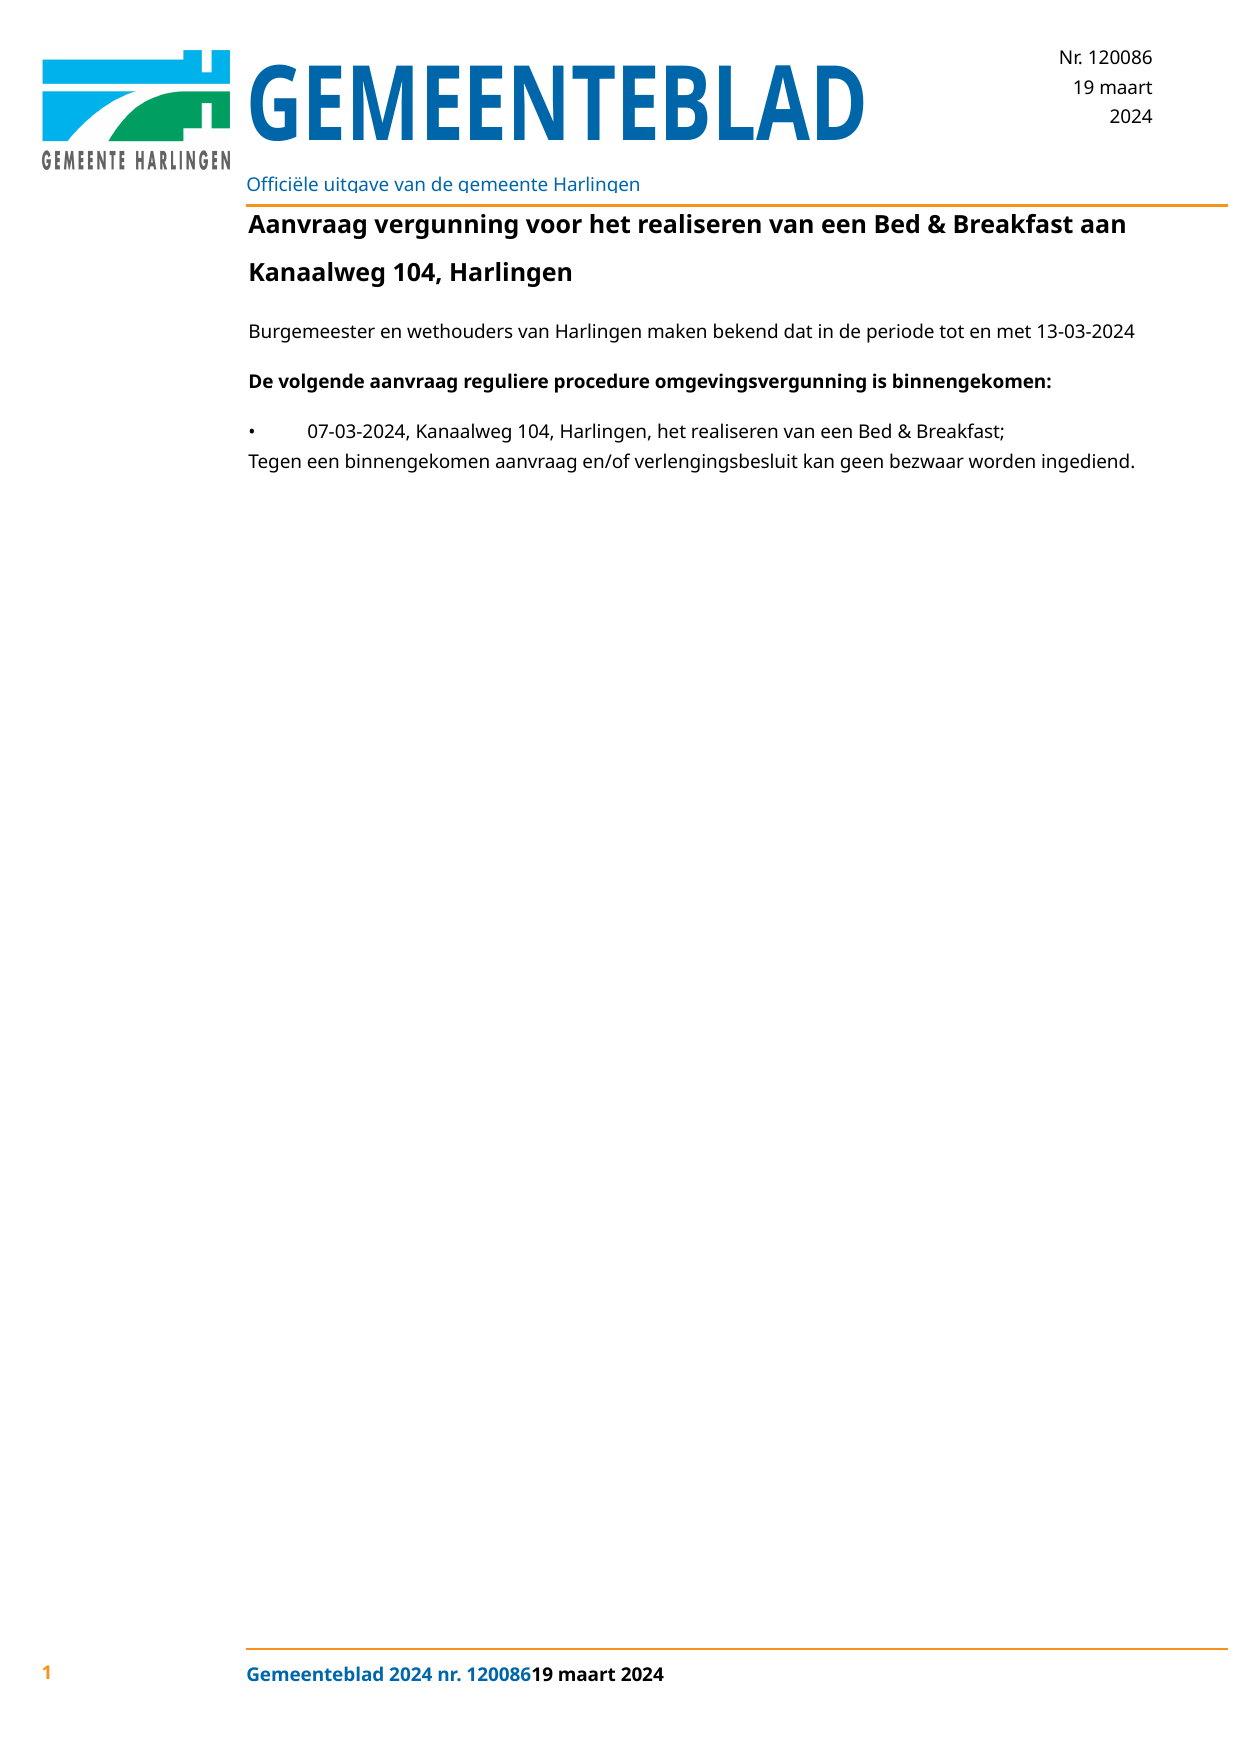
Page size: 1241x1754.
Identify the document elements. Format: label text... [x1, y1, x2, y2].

text De volgende aanvraag reguliere procedure omgevingsvergunning is binnengekomen: [248, 368, 1152, 394]
list 07-03-2024, Kanaalweg 104, Harlingen, het realiseren van een Bed & Breakfast; [248, 419, 1152, 444]
text Aanvraag vergunning voor het realiseren van een Bed & Breakfast aan Kanaalweg 104, Harlingen [248, 207, 1152, 288]
picture [41, 47, 231, 172]
text Tegen een binnengekomen aanvraag en/of verlengingsbesluit kan geen bezwaar worden ingediend. [248, 448, 1152, 474]
text Burgemeester en wethouders van Harlingen maken bekend dat in de periode tot en met 13-03-2024 [248, 318, 1152, 344]
